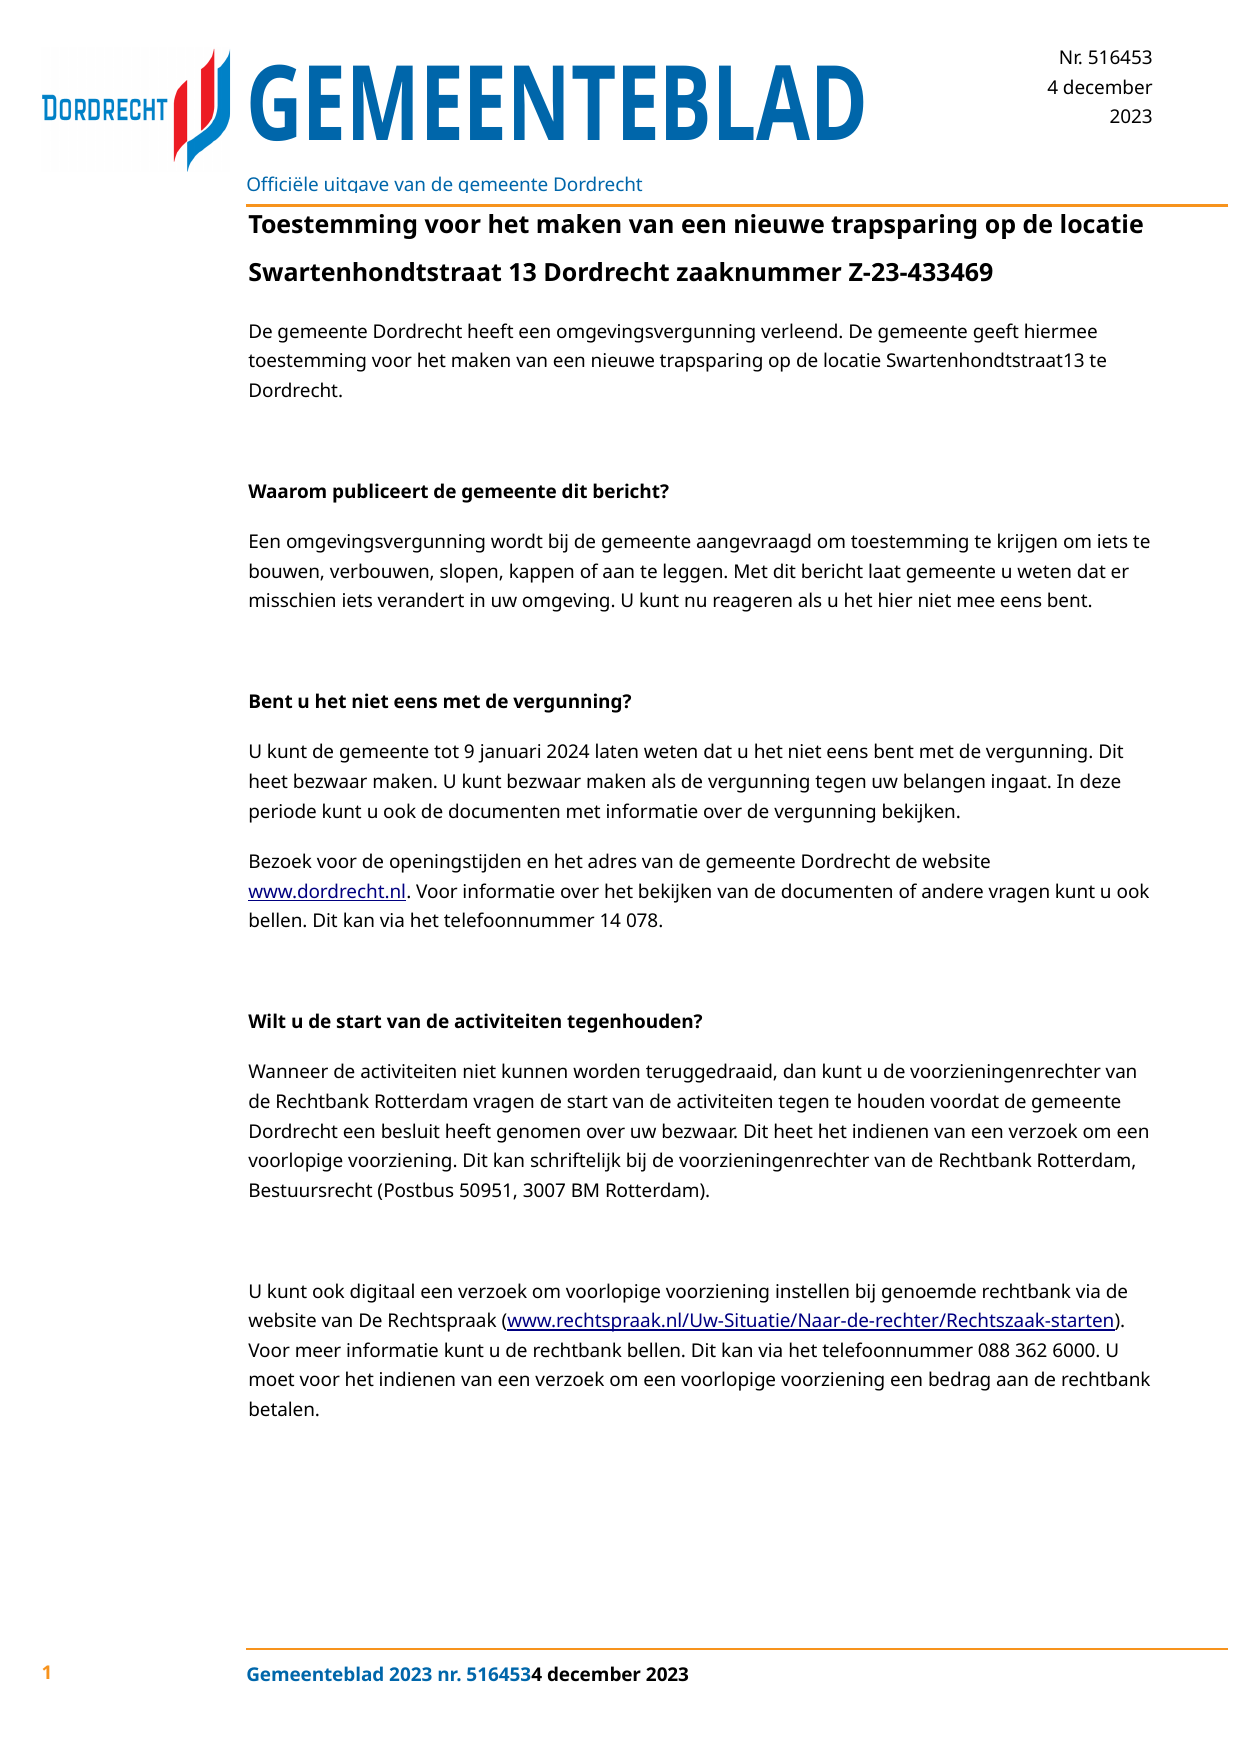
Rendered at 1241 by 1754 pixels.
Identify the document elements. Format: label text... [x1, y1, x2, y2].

text Bent u het niet eens met de vergunning? [248, 688, 1152, 714]
text Toestemming voor het maken van een nieuwe trapsparing op de locatie Swartenhondtstraat 13 Dordrecht zaaknummer Z-23-433469 [248, 207, 1152, 288]
picture [41, 47, 231, 172]
text U kunt de gemeente tot 9 januari 2024 laten weten dat u het niet eens bent met de vergunning. Dit heet bezwaar maken. U kunt bezwaar maken als de vergunning tegen uw belangen ingaat. In deze periode kunt u ook de documenten met informatie over de vergunning bekijken. [248, 739, 1152, 824]
text Wanneer de activiteiten niet kunnen worden teruggedraaid, dan kunt u de voorzieningenrechter van de Rechtbank Rotterdam vragen de start van de activiteiten tegen te houden voordat de gemeente Dordrecht een besluit heeft genomen over uw bezwaar. Dit heet het indienen van een verzoek om een voorlopige voorziening. Dit kan schriftelijk bij de voorzieningenrechter van de Rechtbank Rotterdam, Bestuursrecht (Postbus 50951, 3007 BM Rotterdam). [248, 1059, 1152, 1203]
text Waarom publiceert de gemeente dit bericht? [248, 478, 1152, 504]
text Wilt u de start van de activiteiten tegenhouden? [248, 1008, 1152, 1034]
text De gemeente Dordrecht heeft een omgevingsvergunning verleend. De gemeente geeft hiermee toestemming voor het maken van een nieuwe trapsparing op de locatie Swartenhondtstraat13 te Dordrecht. [248, 318, 1152, 403]
text Bezoek voor de openingstijden en het adres van de gemeente Dordrecht de website www.dordrecht.nl. Voor informatie over het bekijken van de documenten of andere vragen kunt u ook bellen. Dit kan via het telefoonnummer 14 078. [248, 848, 1152, 933]
text Een omgevingsvergunning wordt bij de gemeente aangevraagd om toestemming te krijgen om iets te bouwen, verbouwen, slopen, kappen of aan te leggen. Met dit bericht laat gemeente u weten dat er misschien iets verandert in uw omgeving. U kunt nu reageren als u het hier niet mee eens bent. [248, 528, 1152, 613]
text U kunt ook digitaal een verzoek om voorlopige voorziening instellen bij genoemde rechtbank via de website van De Rechtspraak (www.rechtspraak.nl/Uw-Situatie/Naar-de-rechter/Rechtszaak-starten). Voor meer informatie kunt u de rechtbank bellen. Dit kan via het telefoonnummer 088 362 6000. U moet voor het indienen van een verzoek om een voorlopige voorziening een bedrag aan de rechtbank betalen. [248, 1278, 1152, 1422]
